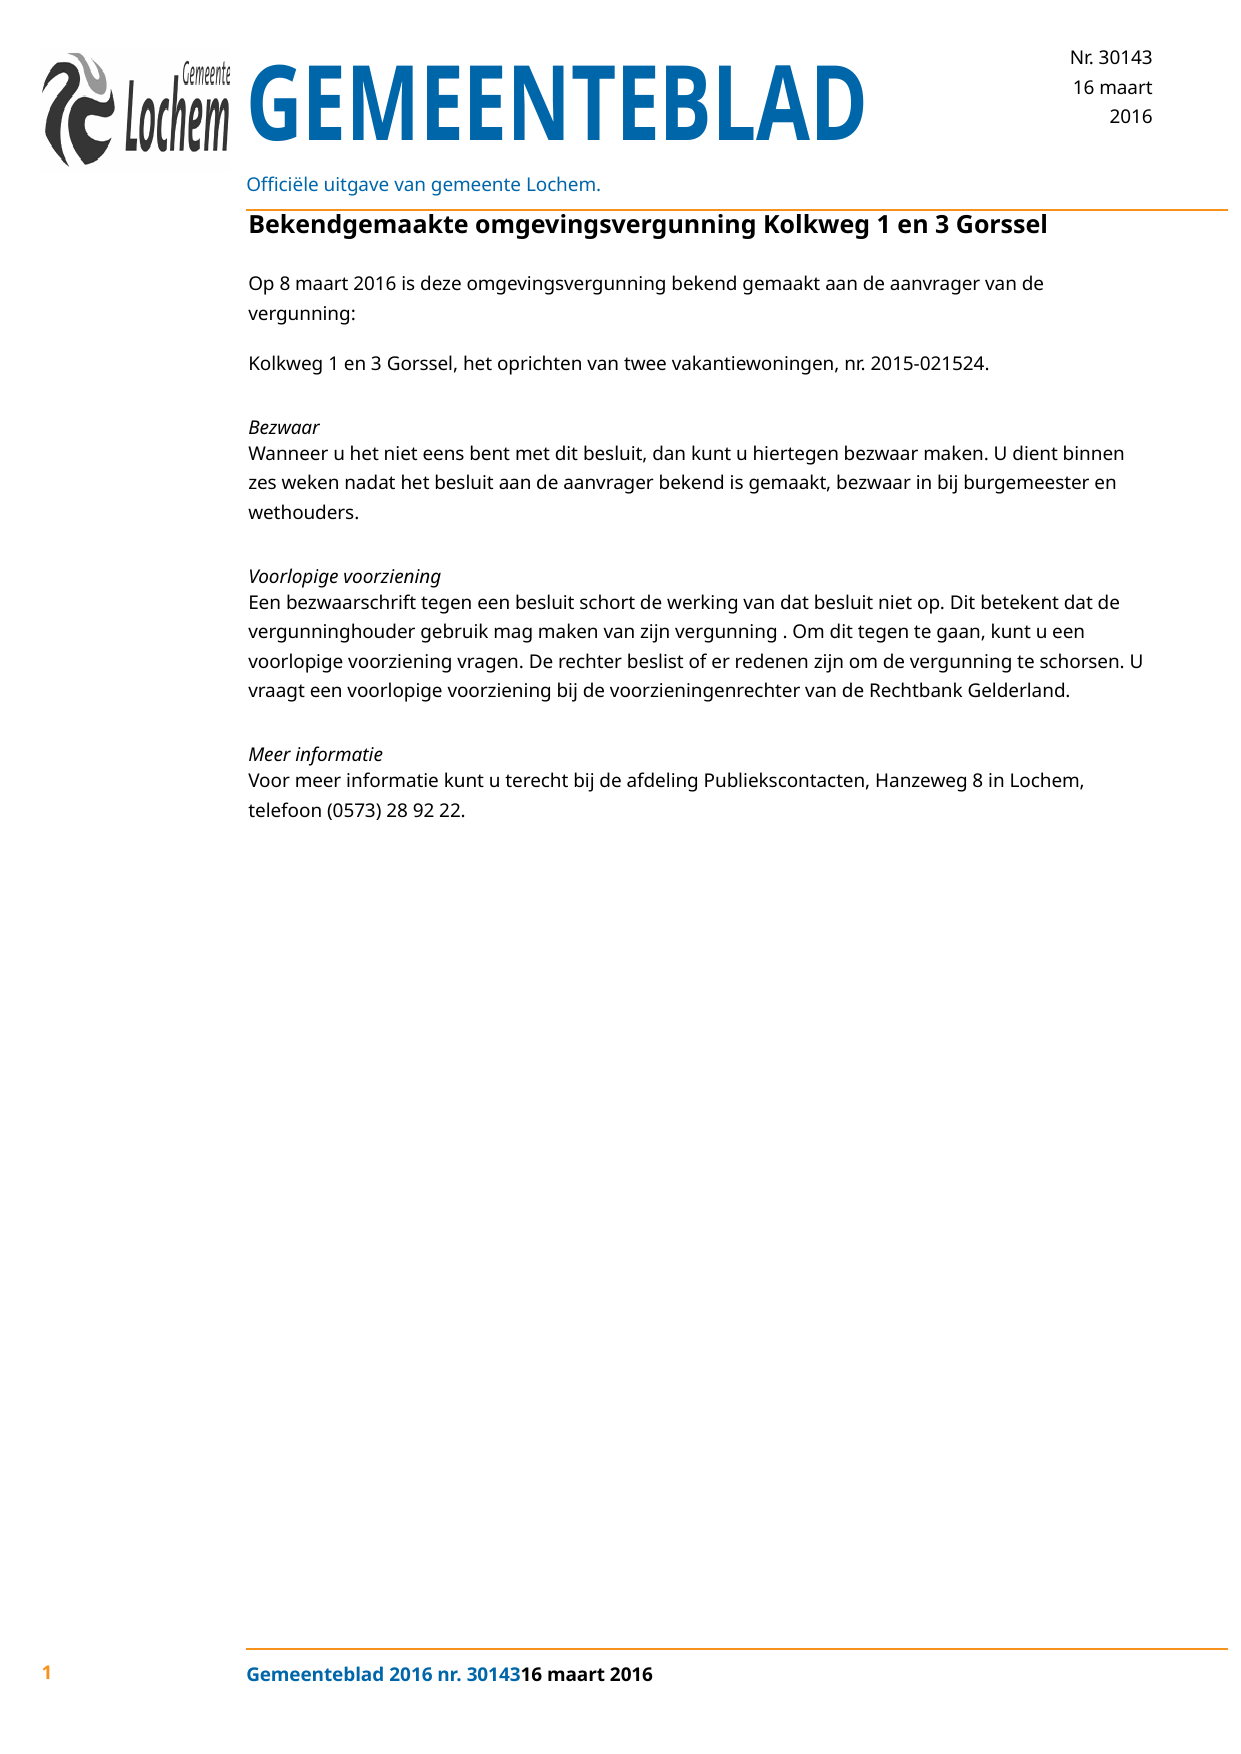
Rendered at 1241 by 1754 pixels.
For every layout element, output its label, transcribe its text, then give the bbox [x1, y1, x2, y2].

text Wanneer u het niet eens bent met dit besluit, dan kunt u hiertegen bezwaar maken. U dient binnen zes weken nadat het besluit aan de aanvrager bekend is gemaakt, bezwaar in bij burgemeester en wethouders. [248, 440, 1152, 525]
text Bekendgemaakte omgevingsvergunning Kolkweg 1 en 3 Gorssel [248, 211, 1152, 241]
text Voor meer informatie kunt u terecht bij de afdeling Publiekscontacten, Hanzeweg 8 in Lochem, telefoon (0573) 28 92 22. [248, 767, 1152, 823]
text Voorlopige voorziening [248, 563, 1152, 589]
picture [41, 47, 231, 172]
text Meer informatie [248, 742, 1152, 767]
text Bezwaar [248, 414, 1152, 440]
text Een bezwaarschrift tegen een besluit schort de werking van dat besluit niet op. Dit betekent dat de vergunninghouder gebruik mag maken van zijn vergunning . Om dit tegen te gaan, kunt u een voorlopige voorziening vragen. De rechter beslist of er redenen zijn om de vergunning te schorsen. U vraagt een voorlopige voorziening bij de voorzieningenrechter van de Rechtbank Gelderland. [248, 589, 1152, 703]
text Kolkweg 1 en 3 Gorssel, het oprichten van twee vakantiewoningen, nr. 2015-021524. [248, 350, 1152, 376]
text Op 8 maart 2016 is deze omgevingsvergunning bekend gemaakt aan de aanvrager van de vergunning: [248, 270, 1152, 326]
